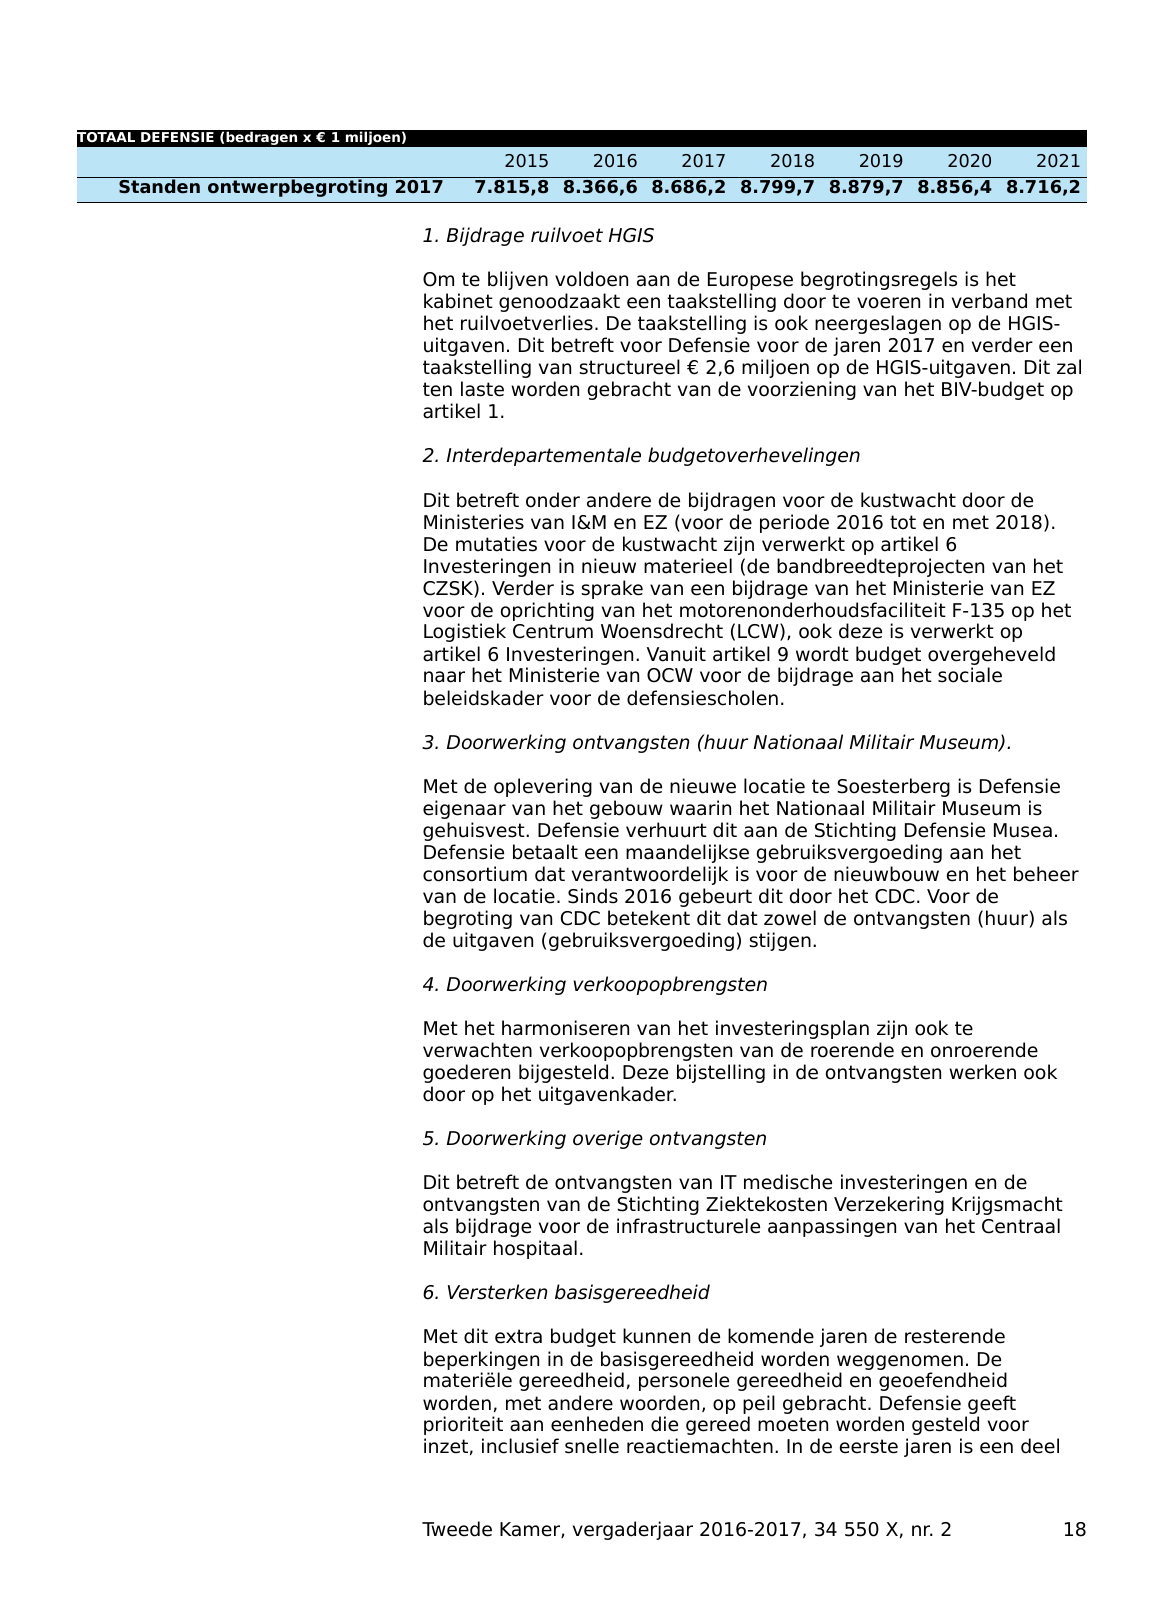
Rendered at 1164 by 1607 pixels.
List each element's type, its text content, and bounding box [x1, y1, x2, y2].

table_cell 2015 [466, 147, 555, 177]
subtitle 2. Interdepartementale budgetoverhevelingen [422, 445, 1087, 467]
subtitle 1. Bijdrage ruilvoet HGIS [422, 225, 1087, 247]
table_cell 2021 [998, 147, 1087, 177]
subtitle 6. Versterken basisgereedheid [422, 1282, 1087, 1304]
subtitle 4. Doorwerking verkoopopbrengsten [422, 974, 1087, 996]
text Om te blijven voldoen aan de Europese begrotingsregels is het kabinet genoodzaakt een taakstelling door te voeren in verband met het ruilvoetverlies. De taakstelling is ook neergeslagen op de HGIS-uitgaven. Dit betreft voor Defensie voor de jaren 2017 en verder een taakstelling van structureel € 2,6 miljoen op de HGIS-uitgaven. Dit zal ten laste worden gebracht van de voorziening van het BIV-budget op artikel 1. [422, 269, 1087, 423]
table_cell Standen ontwerpbegroting 2017 [112, 178, 466, 202]
text Met dit extra budget kunnen de komende jaren de resterende beperkingen in de basisgereedheid worden weggenomen. De materiële gereedheid, personele gereedheid en geoefendheid worden, met andere woorden, op peil gebracht. Defensie geeft prioriteit aan eenheden die gereed moeten worden gesteld voor inzet, inclusief snelle reactiemachten. In de eerste jaren is een deel [422, 1326, 1087, 1458]
table_cell [77, 147, 112, 177]
table_cell [77, 178, 112, 202]
subtitle 5. Doorwerking overige ontvangsten [422, 1128, 1087, 1150]
table_cell 8.686,2 [644, 178, 732, 202]
table_cell 8.856,4 [909, 178, 998, 202]
table_header TOTAAL DEFENSIE (bedragen x € 1 miljoen) [77, 130, 1087, 146]
table_cell 2018 [732, 147, 821, 177]
table_cell 7.815,8 [466, 178, 555, 202]
table_cell 2017 [644, 147, 732, 177]
table_cell 2019 [821, 147, 909, 177]
text Met het harmoniseren van het investeringsplan zijn ook te verwachten verkoopopbrengsten van de roerende en onroerende goederen bijgesteld. Deze bijstelling in de ontvangsten werken ook door op het uitgavenkader. [422, 1018, 1087, 1106]
table_cell 8.366,6 [555, 178, 644, 202]
text Dit betreft de ontvangsten van IT medische investeringen en de ontvangsten van de Stichting Ziektekosten Verzekering Krijgsmacht als bijdrage voor de infrastructurele aanpassingen van het Centraal Militair hospitaal. [422, 1172, 1087, 1260]
table_cell 2016 [555, 147, 644, 177]
text Met de oplevering van de nieuwe locatie te Soesterberg is Defensie eigenaar van het gebouw waarin het Nationaal Militair Museum is gehuisvest. Defensie verhuurt dit aan de Stichting Defensie Musea. Defensie betaalt een maandelijkse gebruiksvergoeding aan het consortium dat verantwoordelijk is voor de nieuwbouw en het beheer van de locatie. Sinds 2016 gebeurt dit door het CDC. Voor de begroting van CDC betekent dit dat zowel de ontvangsten (huur) als de uitgaven (gebruiksvergoeding) stijgen. [422, 776, 1087, 952]
table_cell 8.716,2 [998, 178, 1087, 202]
subtitle 3. Doorwerking ontvangsten (huur Nationaal Militair Museum). [422, 732, 1087, 753]
table_cell 2020 [909, 147, 998, 177]
table_cell 8.879,7 [821, 178, 909, 202]
table_cell 8.799,7 [732, 178, 821, 202]
table_cell [112, 147, 466, 177]
text Dit betreft onder andere de bijdragen voor de kustwacht door de Ministeries van I&M en EZ (voor de periode 2016 tot en met 2018). De mutaties voor de kustwacht zijn verwerkt op artikel 6 Investeringen in nieuw materieel (de bandbreedteprojecten van het CZSK). Verder is sprake van een bijdrage van het Ministerie van EZ voor de oprichting van het motorenonderhoudsfaciliteit F-135 op het Logistiek Centrum Woensdrecht (LCW), ook deze is verwerkt op artikel 6 Investeringen. Vanuit artikel 9 wordt budget overgeheveld naar het Ministerie van OCW voor de bijdrage aan het sociale beleidskader voor de defensiescholen. [422, 489, 1087, 709]
